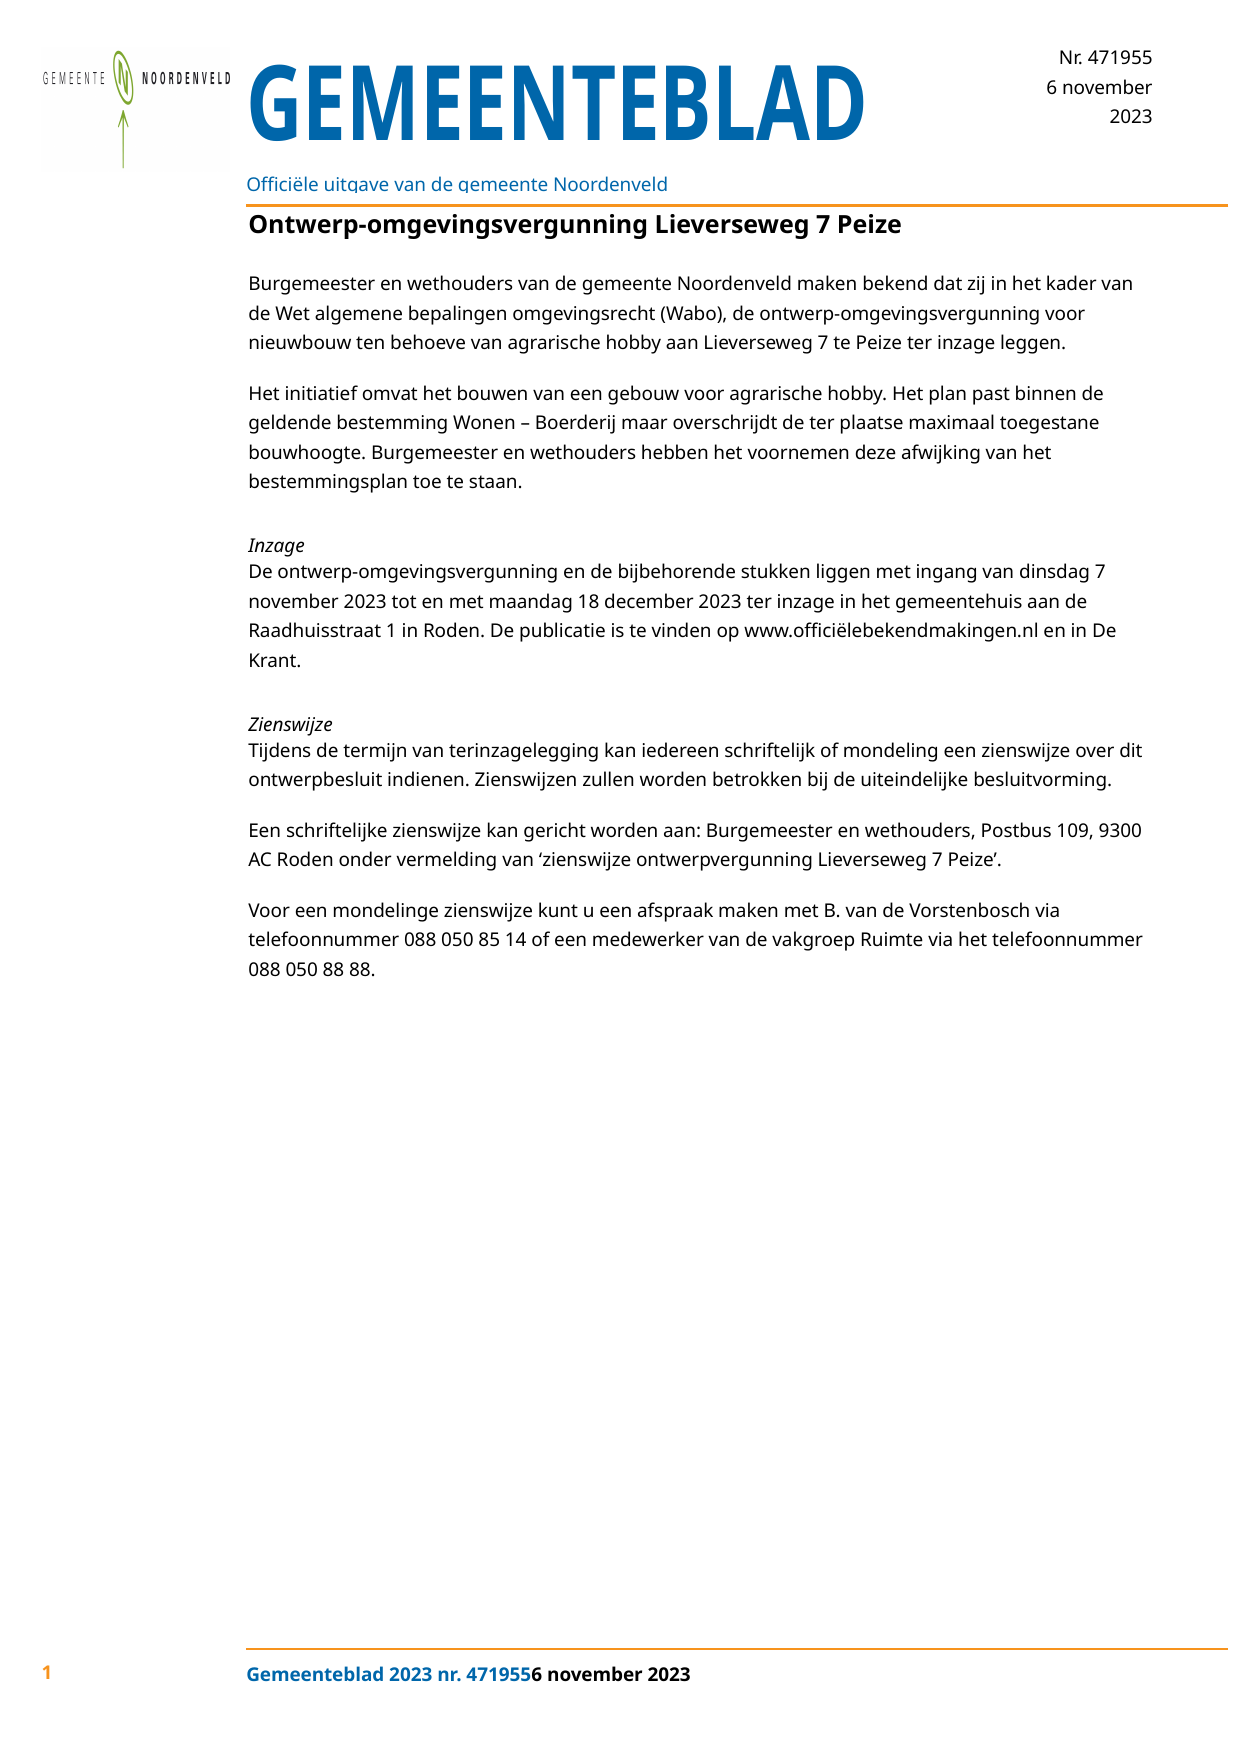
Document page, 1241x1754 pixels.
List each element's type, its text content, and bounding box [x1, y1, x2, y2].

text Voor een mondelinge zienswijze kunt u een afspraak maken met B. van de Vorstenbosch via telefoonnummer 088 050 85 14 of een medewerker van de vakgroep Ruimte via het telefoonnummer 088 050 88 88. [248, 897, 1152, 982]
text Inzage [248, 533, 1152, 558]
picture [41, 47, 231, 172]
text Tijdens de termijn van terinzagelegging kan iedereen schriftelijk of mondeling een zienswijze over dit ontwerpbesluit indienen. Zienswijzen zullen worden betrokken bij de uiteindelijke besluitvorming. [248, 737, 1152, 792]
text De ontwerp-omgevingsvergunning en de bijbehorende stukken liggen met ingang van dinsdag 7 november 2023 tot en met maandag 18 december 2023 ter inzage in het gemeentehuis aan de Raadhuisstraat 1 in Roden. De publicatie is te vinden op www.officiëlebekendmakingen.nl en in De Krant. [248, 558, 1152, 673]
text Het initiatief omvat het bouwen van een gebouw voor agrarische hobby. Het plan past binnen de geldende bestemming Wonen – Boerderij maar overschrijdt de ter plaatse maximaal toegestane bouwhoogte. Burgemeester en wethouders hebben het voornemen deze afwijking van het bestemmingsplan toe te staan. [248, 380, 1152, 494]
text Burgemeester en wethouders van de gemeente Noordenveld maken bekend dat zij in het kader van de Wet algemene bepalingen omgevingsrecht (Wabo), de ontwerp-omgevingsvergunning voor nieuwbouw ten behoeve van agrarische hobby aan Lieverseweg 7 te Peize ter inzage leggen. [248, 270, 1152, 355]
text Een schriftelijke zienswijze kan gericht worden aan: Burgemeester en wethouders, Postbus 109, 9300 AC Roden onder vermelding van ‘zienswijze ontwerpvergunning Lieverseweg 7 Peize’. [248, 817, 1152, 872]
text Ontwerp-omgevingsvergunning Lieverseweg 7 Peize [248, 207, 1152, 241]
text Zienswijze [248, 711, 1152, 737]
